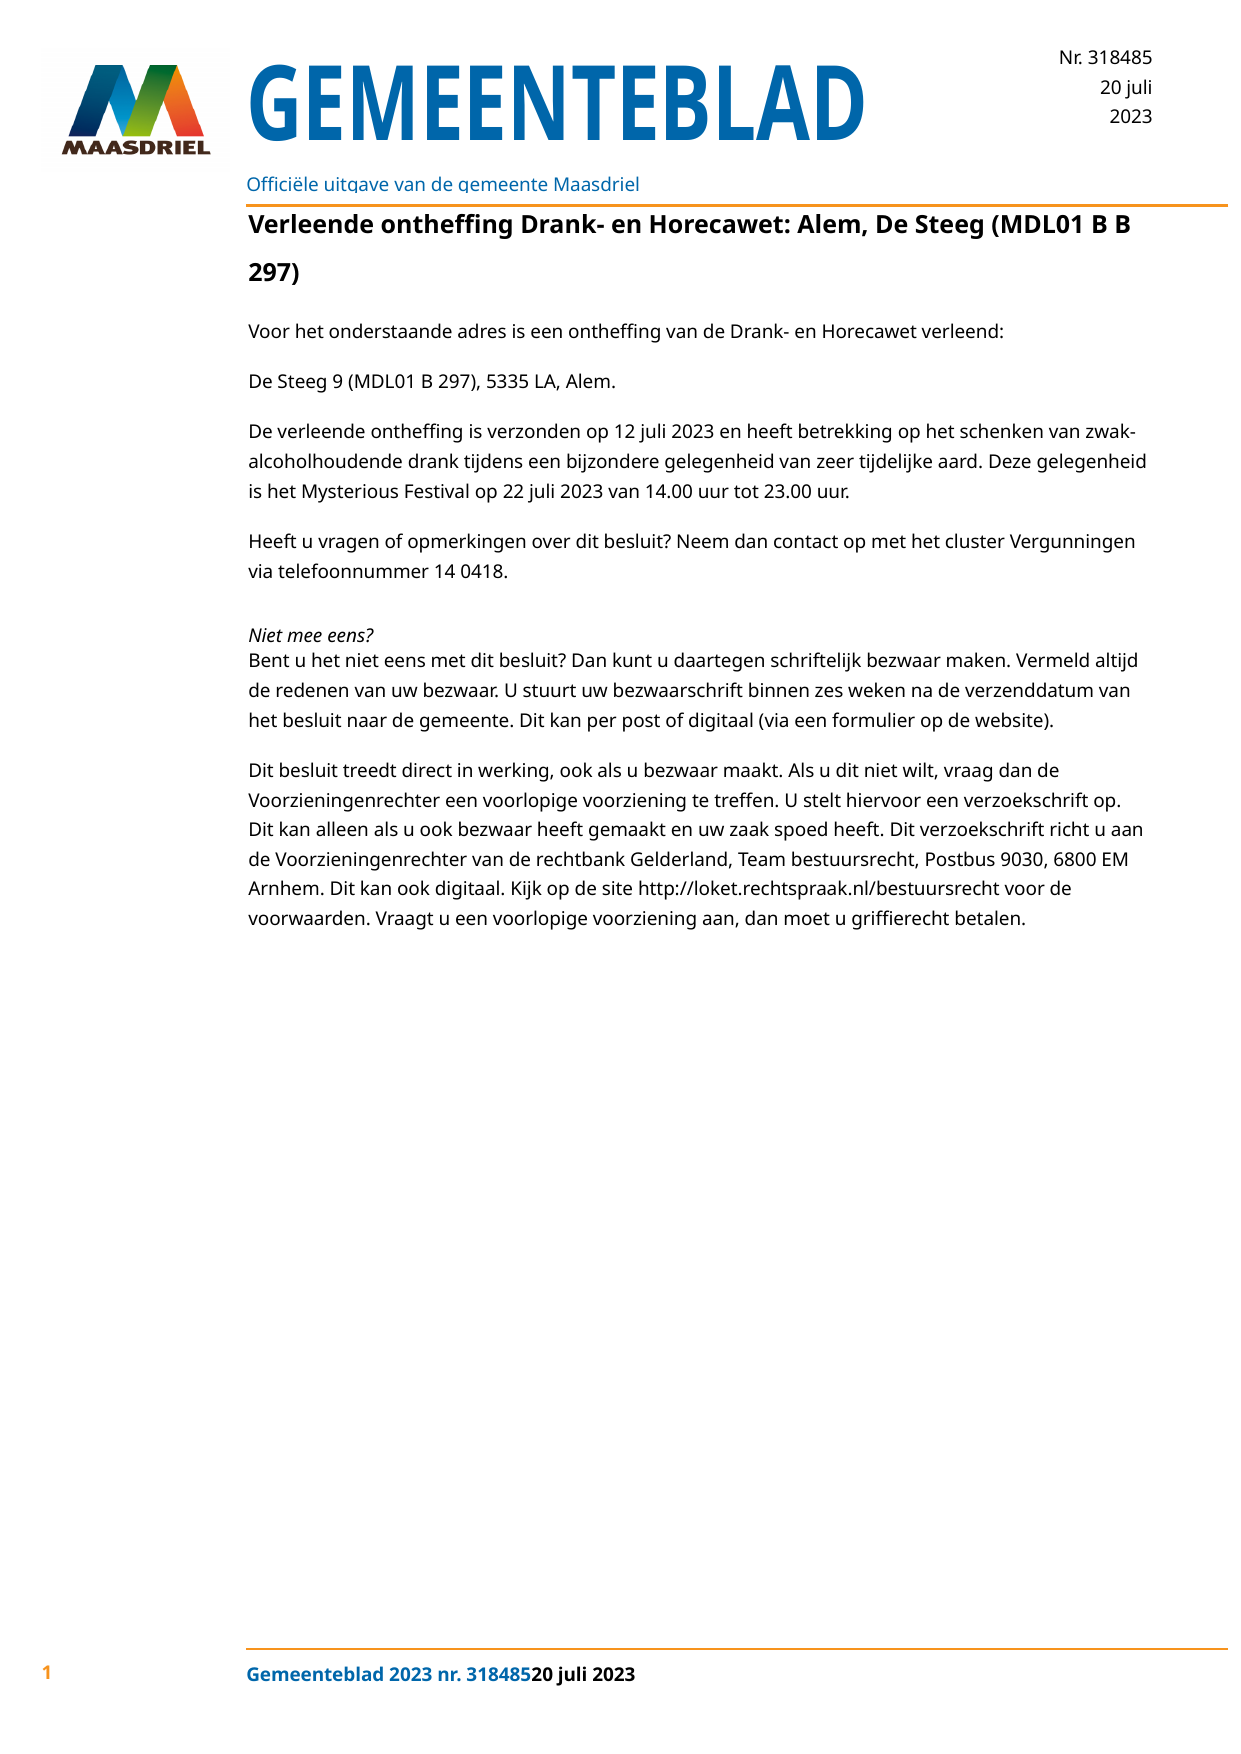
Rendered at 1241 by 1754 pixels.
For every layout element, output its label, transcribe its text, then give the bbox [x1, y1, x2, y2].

text De Steeg 9 (MDL01 B 297), 5335 LA, Alem. [248, 368, 1152, 394]
text Voor het onderstaande adres is een ontheffing van de Drank- en Horecawet verleend: [248, 318, 1152, 344]
text Bent u het niet eens met dit besluit? Dan kunt u daartegen schriftelijk bezwaar maken. Vermeld altijd de redenen van uw bezwaar. U stuurt uw bezwaarschrift binnen zes weken na de verzenddatum van het besluit naar de gemeente. Dit kan per post of digitaal (via een formulier op de website). [248, 648, 1152, 732]
picture [41, 47, 231, 172]
text Verleende ontheffing Drank- en Horecawet: Alem, De Steeg (MDL01 B B 297) [248, 207, 1152, 288]
text Dit besluit treedt direct in werking, ook als u bezwaar maakt. Als u dit niet wilt, vraag dan de Voorzieningenrechter een voorlopige voorziening te treffen. U stelt hiervoor een verzoekschrift op. Dit kan alleen als u ook bezwaar heeft gemaakt en uw zaak spoed heeft. Dit verzoekschrift richt u aan de Voorzieningenrechter van de rechtbank Gelderland, Team bestuursrecht, Postbus 9030, 6800 EM Arnhem. Dit kan ook digitaal. Kijk op de site http://loket.rechtspraak.nl/bestuursrecht voor de voorwaarden. Vraagt u een voorlopige voorziening aan, dan moet u griffierecht betalen. [248, 757, 1152, 931]
text Niet mee eens? [248, 622, 1152, 648]
text Heeft u vragen of opmerkingen over dit besluit? Neem dan contact op met het cluster Vergunningen via telefoonnummer 14 0418. [248, 528, 1152, 584]
text De verleende ontheffing is verzonden op 12 juli 2023 en heeft betrekking op het schenken van zwak-alcoholhoudende drank tijdens een bijzondere gelegenheid van zeer tijdelijke aard. Deze gelegenheid is het Mysterious Festival op 22 juli 2023 van 14.00 uur tot 23.00 uur. [248, 419, 1152, 504]
